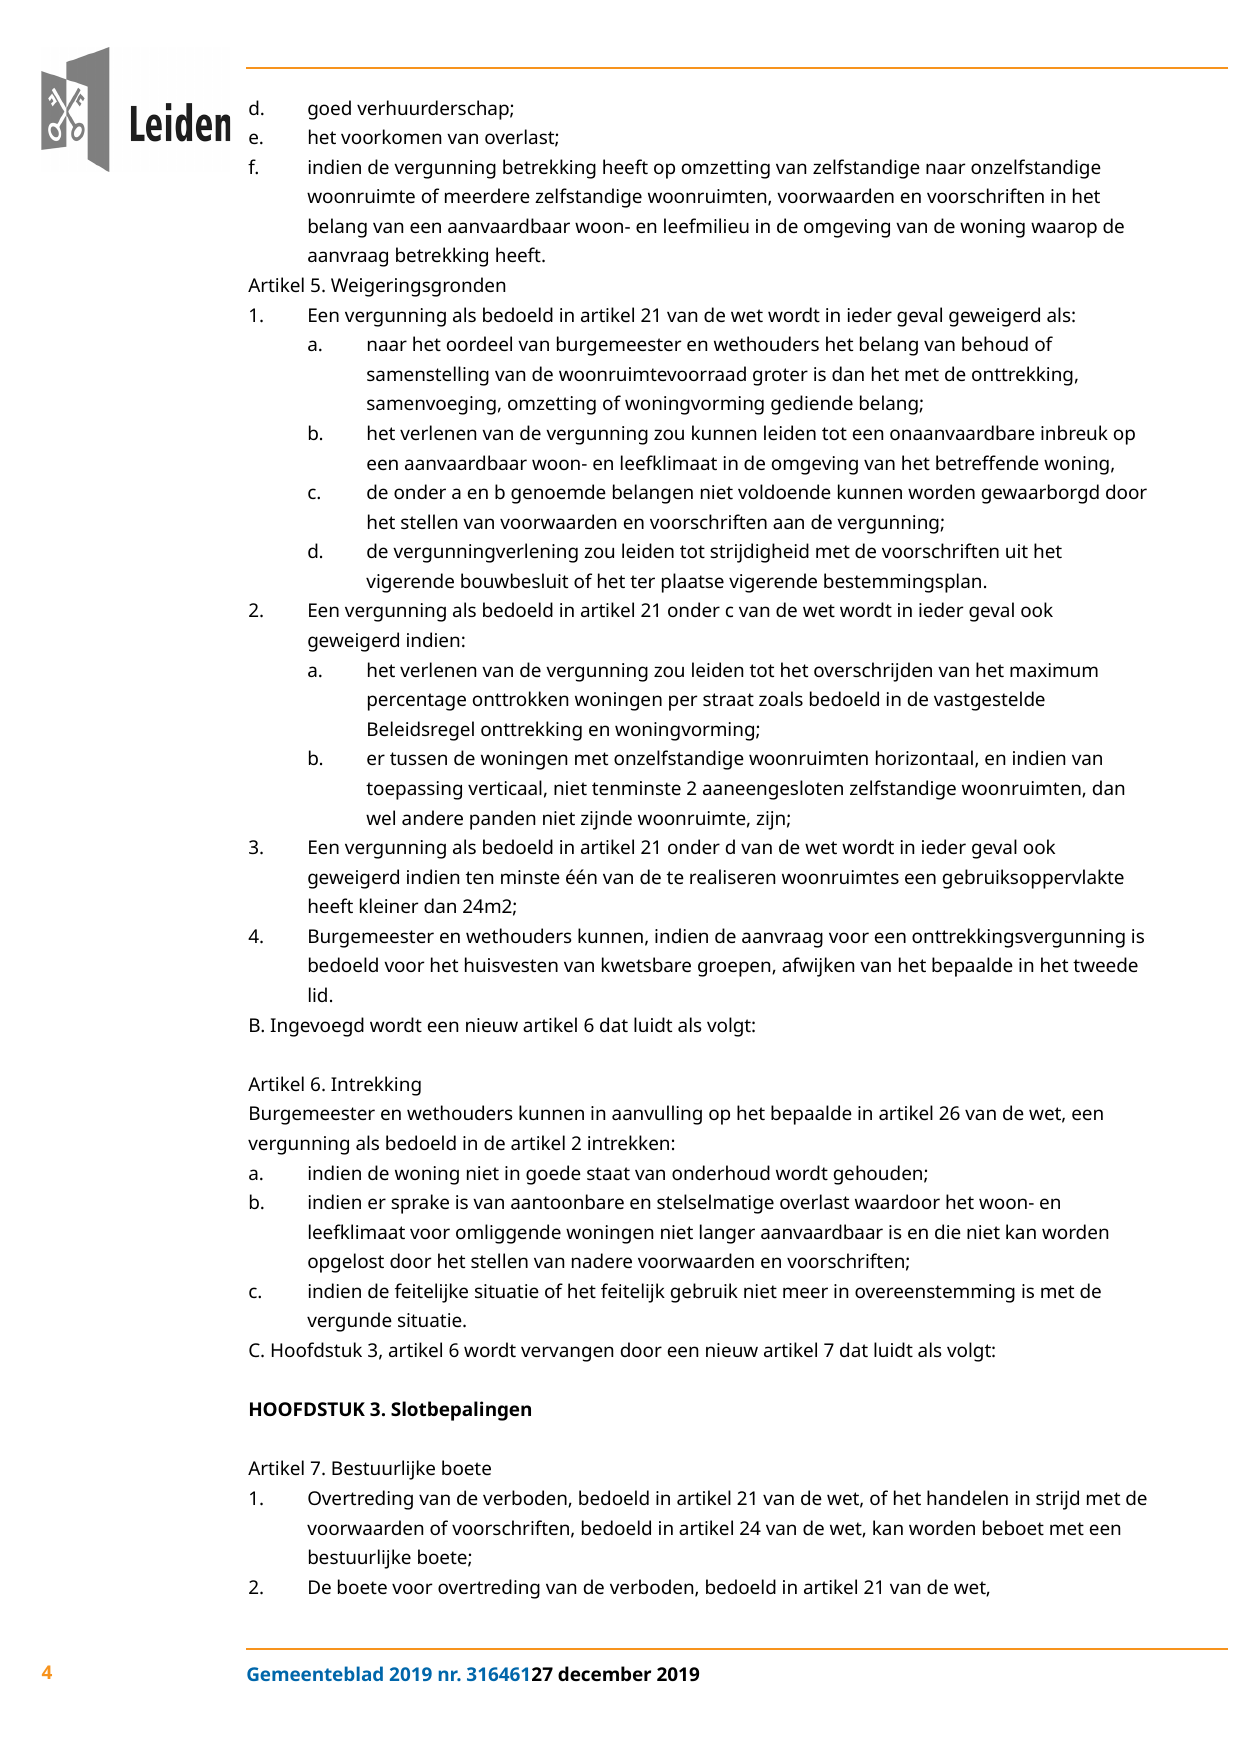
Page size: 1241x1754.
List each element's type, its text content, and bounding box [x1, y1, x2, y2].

list indien de feitelijke situatie of het feitelijk gebruik niet meer in overeenstemming is met de vergunde situatie. [248, 1278, 1152, 1333]
list Een vergunning als bedoeld in artikel 21 onder c van de wet wordt in ieder geval ook geweigerd indien: [248, 598, 1152, 653]
list indien de vergunning betrekking heeft op omzetting van zelfstandige naar onzelfstandige woonruimte of meerdere zelfstandige woonruimten, voorwaarden en voorschriften in het belang van een aanvaardbaar woon- en leefmilieu in de omgeving van de woning waarop de aanvraag betrekking heeft. [248, 154, 1152, 268]
picture [41, 47, 231, 172]
list het verlenen van de vergunning zou kunnen leiden tot een onaanvaardbare inbreuk op een aanvaardbaar woon- en leefklimaat in de omgeving van het betreffende woning, [307, 420, 1152, 476]
text Artikel 5. Weigeringsgronden [248, 272, 1152, 298]
list het verlenen van de vergunning zou leiden tot het overschrijden van het maximum percentage onttrokken woningen per straat zoals bedoeld in de vastgestelde Beleidsregel onttrekking en woningvorming; [307, 657, 1152, 742]
list indien de woning niet in goede staat van onderhoud wordt gehouden; [248, 1160, 1152, 1186]
list naar het oordeel van burgemeester en wethouders het belang van behoud of samenstelling van de woonruimtevoorraad groter is dan het met de onttrekking, samenvoeging, omzetting of woningvorming gediende belang; [307, 331, 1152, 416]
text Artikel 7. Bestuurlijke boete [248, 1456, 1152, 1481]
list De boete voor overtreding van de verboden, bedoeld in artikel 21 van de wet, [248, 1574, 1152, 1600]
text HOOFDSTUK 3. Slotbepalingen [248, 1396, 1152, 1422]
text Burgemeester en wethouders kunnen in aanvulling op het bepaalde in artikel 26 van de wet, een vergunning als bedoeld in de artikel 2 intrekken: [248, 1101, 1152, 1156]
list Overtreding van de verboden, bedoeld in artikel 21 van de wet, of het handelen in strijd met de voorwaarden of voorschriften, bedoeld in artikel 24 van de wet, kan worden beboet met een bestuurlijke boete; [248, 1485, 1152, 1570]
list Burgemeester en wethouders kunnen, indien de aanvraag voor een onttrekkingsvergunning is bedoeld voor het huisvesten van kwetsbare groepen, afwijken van het bepaalde in het tweede lid. [248, 923, 1152, 1008]
list Een vergunning als bedoeld in artikel 21 onder d van de wet wordt in ieder geval ook geweigerd indien ten minste één van de te realiseren woonruimtes een gebruiksoppervlakte heeft kleiner dan 24m2; [248, 834, 1152, 919]
list er tussen de woningen met onzelfstandige woonruimten horizontaal, en indien van toepassing verticaal, niet tenminste 2 aaneengesloten zelfstandige woonruimten, dan wel andere panden niet zijnde woonruimte, zijn; [307, 746, 1152, 831]
list de vergunningverlening zou leiden tot strijdigheid met de voorschriften uit het vigerende bouwbesluit of het ter plaatse vigerende bestemmingsplan. [307, 538, 1152, 594]
text C. Hoofdstuk 3, artikel 6 wordt vervangen door een nieuw artikel 7 dat luidt als volgt: [248, 1337, 1152, 1363]
list indien er sprake is van aantoonbare en stelselmatige overlast waardoor het woon- en leefklimaat voor omliggende woningen niet langer aanvaardbaar is en die niet kan worden opgelost door het stellen van nadere voorwaarden en voorschriften; [248, 1189, 1152, 1274]
list het voorkomen van overlast; [248, 124, 1152, 150]
list de onder a en b genoemde belangen niet voldoende kunnen worden gewaarborgd door het stellen van voorwaarden en voorschriften aan de vergunning; [307, 479, 1152, 535]
list Een vergunning als bedoeld in artikel 21 van de wet wordt in ieder geval geweigerd als: [248, 302, 1152, 328]
text B. Ingevoegd wordt een nieuw artikel 6 dat luidt als volgt: [248, 1012, 1152, 1038]
list goed verhuurderschap; [248, 95, 1152, 121]
text Artikel 6. Intrekking [248, 1071, 1152, 1097]
